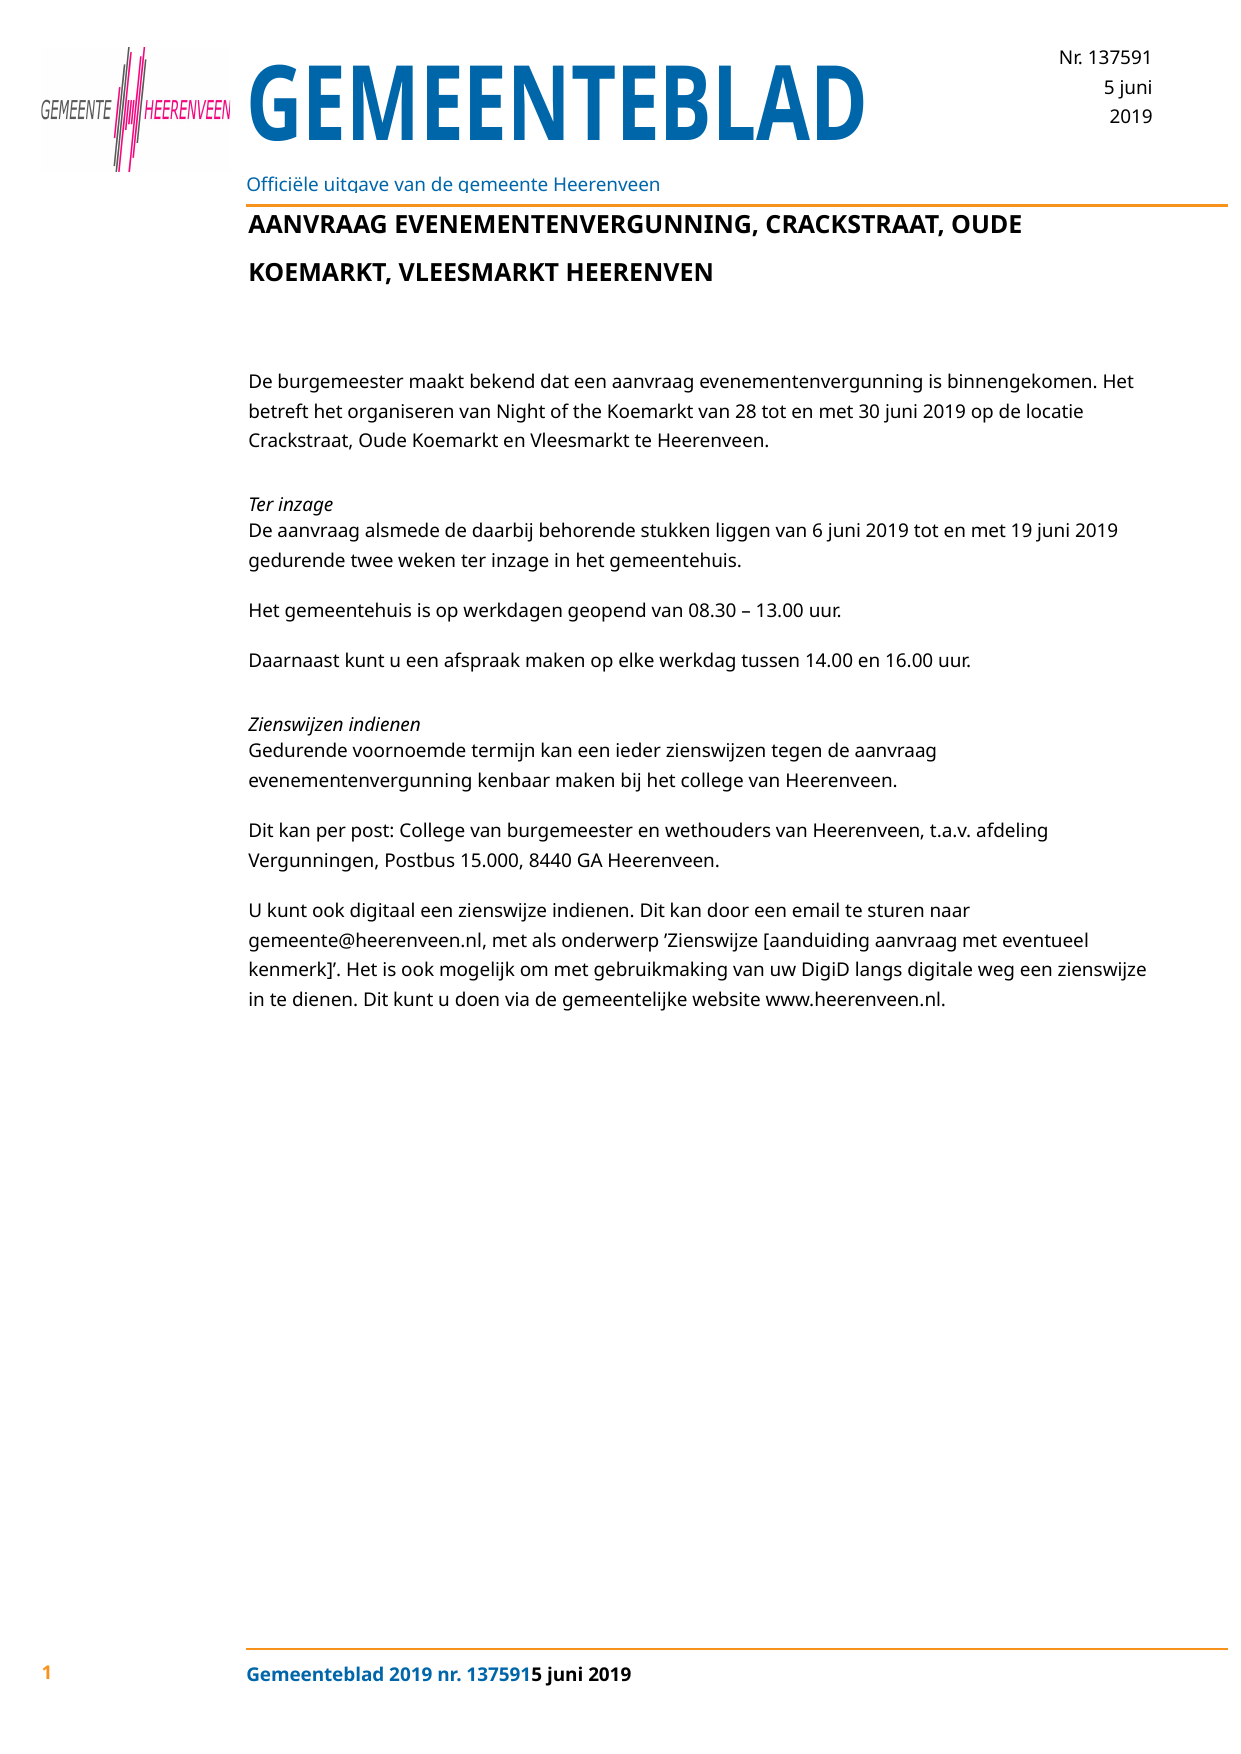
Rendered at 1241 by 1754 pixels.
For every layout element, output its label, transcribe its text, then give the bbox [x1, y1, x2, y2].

text AANVRAAG EVENEMENTENVERGUNNING, CRACKSTRAAT, OUDE KOEMARKT, VLEESMARKT HEERENVEN [248, 207, 1152, 288]
text Daarnaast kunt u een afspraak maken op elke werkdag tussen 14.00 en 16.00 uur. [248, 648, 1152, 673]
text De burgemeester maakt bekend dat een aanvraag evenementenvergunning is binnengekomen. Het betreft het organiseren van Night of the Koemarkt van 28 tot en met 30 juni 2019 op de locatie Crackstraat, Oude Koemarkt en Vleesmarkt te Heerenveen. [248, 368, 1152, 453]
text Dit kan per post: College van burgemeester en wethouders van Heerenveen, t.a.v. afdeling Vergunningen, Postbus 15.000, 8440 GA Heerenveen. [248, 817, 1152, 873]
text De aanvraag alsmede de daarbij behorende stukken liggen van 6 juni 2019 tot en met 19 juni 2019 gedurende twee weken ter inzage in het gemeentehuis. [248, 517, 1152, 572]
text Ter inzage [248, 491, 1152, 517]
picture [41, 47, 231, 172]
text Gedurende voornoemde termijn kan een ieder zienswijzen tegen de aanvraag evenementenvergunning kenbaar maken bij het college van Heerenveen. [248, 737, 1152, 793]
text U kunt ook digitaal een zienswijze indienen. Dit kan door een email te sturen naar gemeente@heerenveen.nl, met als onderwerp ’Zienswijze [aanduiding aanvraag met eventueel kenmerk]’. Het is ook mogelijk om met gebruikmaking van uw DigiD langs digitale weg een zienswijze in te dienen. Dit kunt u doen via de gemeentelijke website www.heerenveen.nl. [248, 897, 1152, 1012]
text Zienswijzen indienen [248, 712, 1152, 737]
text Het gemeentehuis is op werkdagen geopend van 08.30 – 13.00 uur. [248, 597, 1152, 623]
